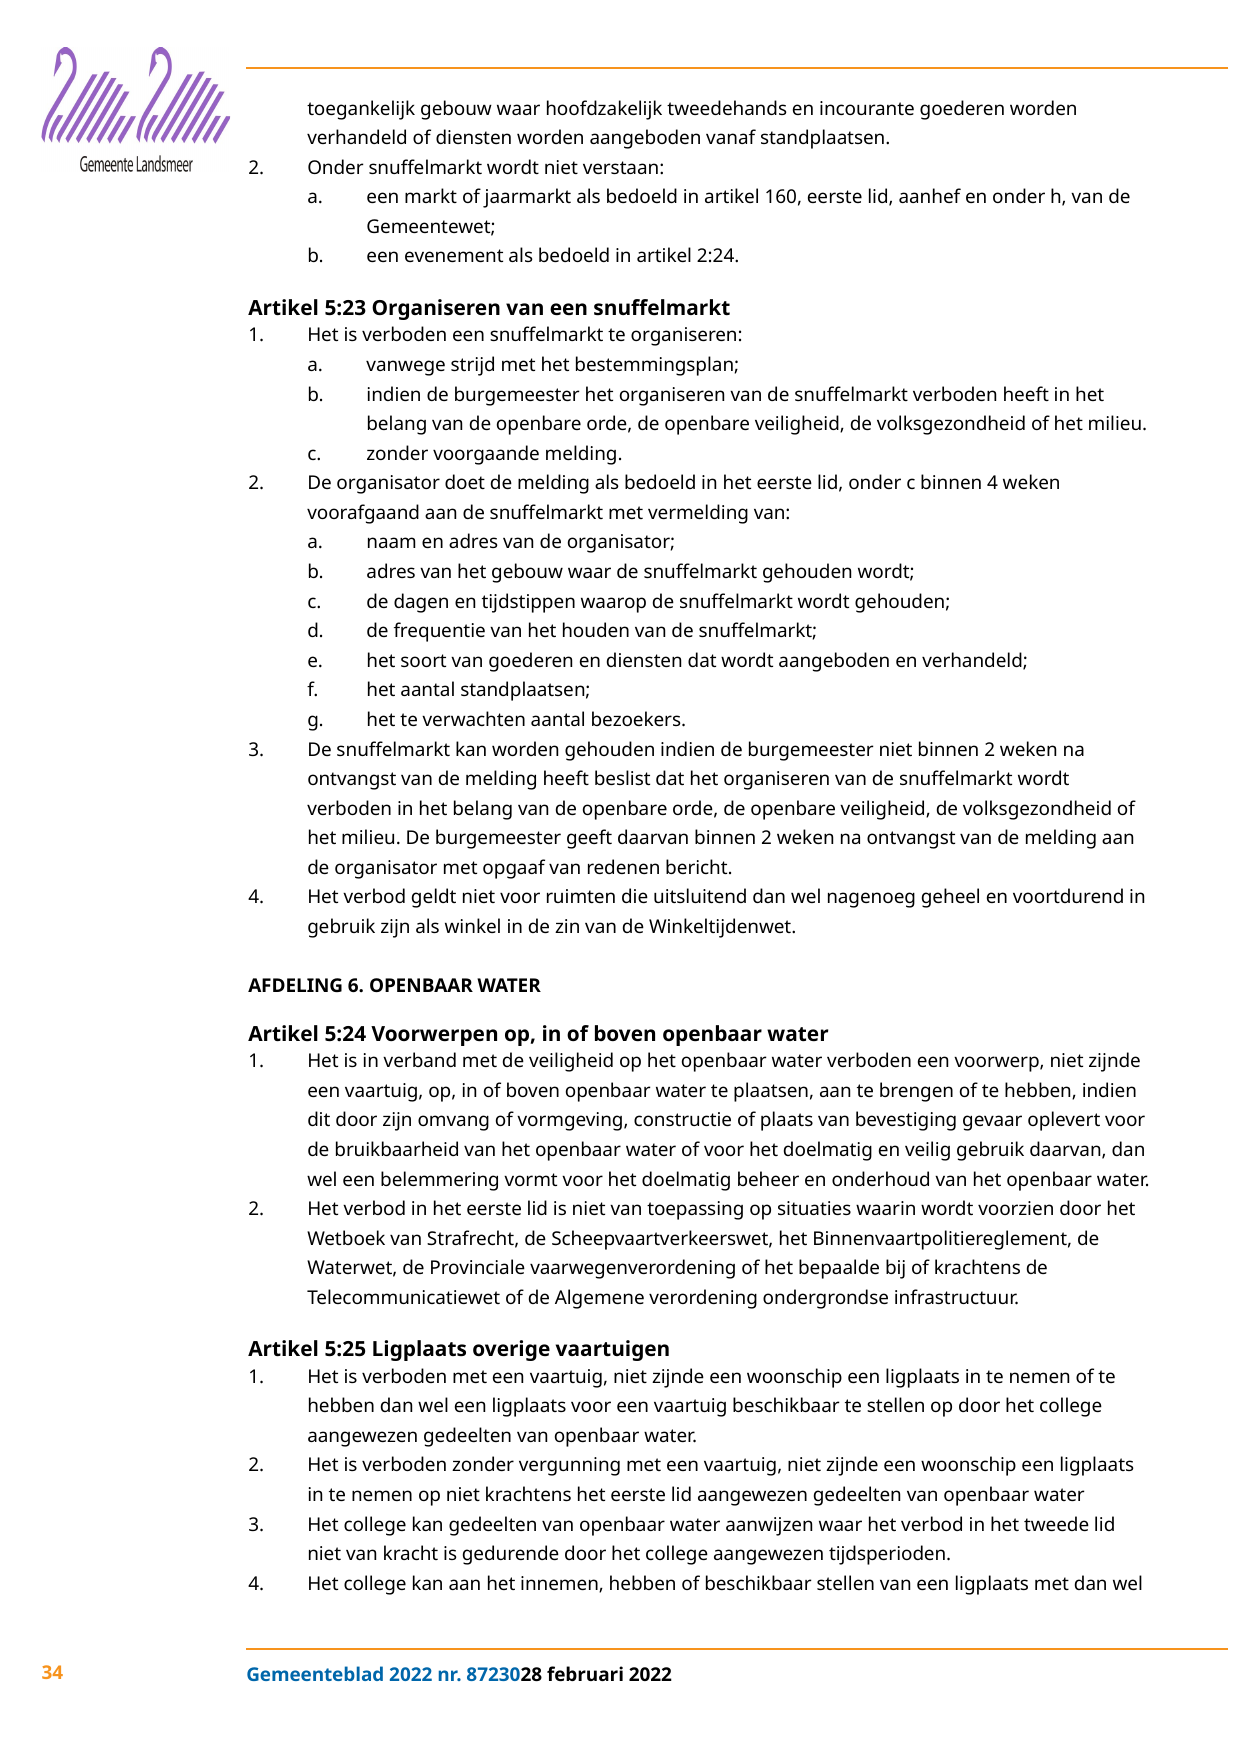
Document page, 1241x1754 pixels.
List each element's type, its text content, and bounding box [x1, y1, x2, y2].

text AFDELING 6. OPENBAAR WATER [248, 972, 1152, 998]
list Het verbod geldt niet voor ruimten die uitsluitend dan wel nagenoeg geheel en voortdurend in gebruik zijn als winkel in de zin van de Winkeltijdenwet. [248, 884, 1152, 939]
list het aantal standplaatsen; [307, 677, 1152, 702]
list de dagen en tijdstippen waarop de snuffelmarkt wordt gehouden; [307, 588, 1152, 613]
list een evenement als bedoeld in artikel 2:24. [307, 243, 1152, 268]
text Artikel 5:23 Organiseren van een snuffelmarkt [248, 293, 1152, 322]
list naam en adres van de organisator; [307, 529, 1152, 554]
list toegankelijk gebouw waar hoofdzakelijk tweedehands en incourante goederen worden verhandeld of diensten worden aangeboden vanaf standplaatsen. [248, 95, 1152, 150]
list vanwege strijd met het bestemmingsplan; [307, 351, 1152, 377]
text Artikel 5:24 Voorwerpen op, in of boven openbaar water [248, 1019, 1152, 1047]
list Het college kan gedeelten van openbaar water aanwijzen waar het verbod in het tweede lid niet van kracht is gedurende door het college aangewezen tijdsperioden. [248, 1511, 1152, 1566]
list Het college kan aan het innemen, hebben of beschikbaar stellen van een ligplaats met dan wel [248, 1570, 1152, 1596]
list adres van het gebouw waar de snuffelmarkt gehouden wordt; [307, 558, 1152, 584]
list het soort van goederen en diensten dat wordt aangeboden en verhandeld; [307, 647, 1152, 673]
list De organisator doet de melding als bedoeld in het eerste lid, onder c binnen 4 weken voorafgaand aan de snuffelmarkt met vermelding van: [248, 469, 1152, 525]
list De snuffelmarkt kan worden gehouden indien de burgemeester niet binnen 2 weken na ontvangst van de melding heeft beslist dat het organiseren van de snuffelmarkt wordt verboden in het belang van de openbare orde, de openbare veiligheid, de volksgezondheid of het milieu. De burgemeester geeft daarvan binnen 2 weken na ontvangst van de melding aan de organisator met opgaaf van redenen bericht. [248, 736, 1152, 880]
list een markt of jaarmarkt als bedoeld in artikel 160, eerste lid, aanhef en onder h, van de Gemeentewet; [307, 183, 1152, 239]
text Artikel 5:25 Ligplaats overige vaartuigen [248, 1334, 1152, 1363]
list het te verwachten aantal bezoekers. [307, 706, 1152, 732]
list Het is verboden een snuffelmarkt te organiseren: [248, 322, 1152, 347]
picture [41, 47, 231, 172]
list Het verbod in het eerste lid is niet van toepassing op situaties waarin wordt voorzien door het Wetboek van Strafrecht, de Scheepvaartverkeerswet, het Binnenvaartpolitiereglement, de Waterwet, de Provinciale vaarwegenverordening of het bepaalde bij of krachtens de Telecommunicatiewet of de Algemene verordening ondergrondse infrastructuur. [248, 1195, 1152, 1310]
list Het is verboden met een vaartuig, niet zijnde een woonschip een ligplaats in te nemen of te hebben dan wel een ligplaats voor een vaartuig beschikbaar te stellen op door het college aangewezen gedeelten van openbaar water. [248, 1363, 1152, 1448]
list Het is verboden zonder vergunning met een vaartuig, niet zijnde een woonschip een ligplaats in te nemen op niet krachtens het eerste lid aangewezen gedeelten van openbaar water [248, 1452, 1152, 1507]
list zonder voorgaande melding. [307, 440, 1152, 466]
list de frequentie van het houden van de snuffelmarkt; [307, 617, 1152, 643]
list indien de burgemeester het organiseren van de snuffelmarkt verboden heeft in het belang van de openbare orde, de openbare veiligheid, de volksgezondheid of het milieu. [307, 381, 1152, 436]
list Het is in verband met de veiligheid op het openbaar water verboden een voorwerp, niet zijnde een vaartuig, op, in of boven openbaar water te plaatsen, aan te brengen of te hebben, indien dit door zijn omvang of vormgeving, constructie of plaats van bevestiging gevaar oplevert voor de bruikbaarheid van het openbaar water of voor het doelmatig en veilig gebruik daarvan, dan wel een belemmering vormt voor het doelmatig beheer en onderhoud van het openbaar water. [248, 1047, 1152, 1191]
list Onder snuffelmarkt wordt niet verstaan: [248, 154, 1152, 180]
